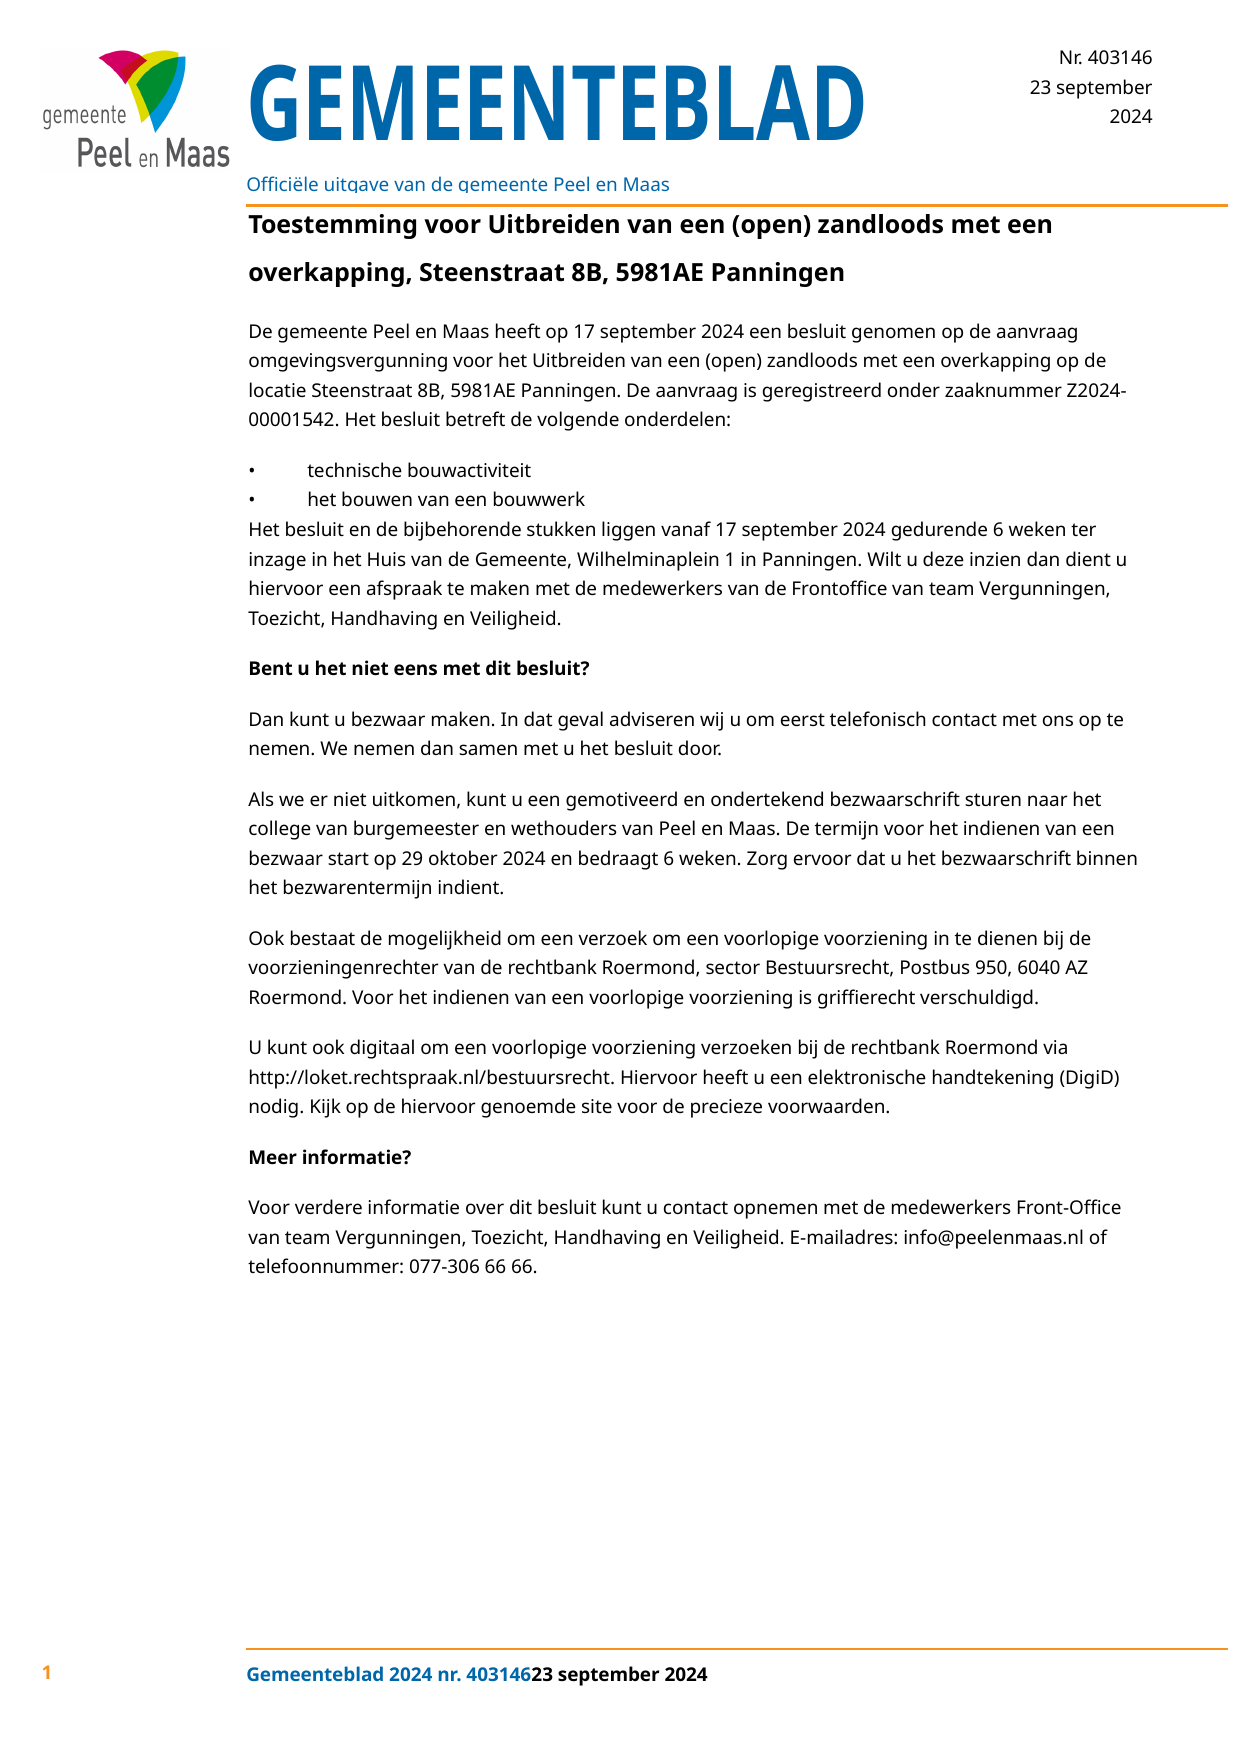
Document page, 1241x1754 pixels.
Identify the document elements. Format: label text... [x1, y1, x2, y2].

text U kunt ook digitaal om een voorlopige voorziening verzoeken bij de rechtbank Roermond via http://loket.rechtspraak.nl/bestuursrecht. Hiervoor heeft u een elektronische handtekening (DigiD) nodig. Kijk op de hiervoor genoemde site voor de precieze voorwaarden. [248, 1034, 1152, 1119]
list het bouwen van een bouwwerk [248, 487, 1152, 512]
text Toestemming voor Uitbreiden van een (open) zandloods met een overkapping, Steenstraat 8B, 5981AE Panningen [248, 207, 1152, 288]
text De gemeente Peel en Maas heeft op 17 september 2024 een besluit genomen op de aanvraag omgevingsvergunning voor het Uitbreiden van een (open) zandloods met een overkapping op de locatie Steenstraat 8B, 5981AE Panningen. De aanvraag is geregistreerd onder zaaknummer Z2024-00001542. Het besluit betreft de volgende onderdelen: [248, 318, 1152, 432]
text Dan kunt u bezwaar maken. In dat geval adviseren wij u om eerst telefonisch contact met ons op te nemen. We nemen dan samen met u het besluit door. [248, 706, 1152, 761]
text Meer informatie? [248, 1144, 1152, 1170]
text Als we er niet uitkomen, kunt u een gemotiveerd en ondertekend bezwaarschrift sturen naar het college van burgemeester en wethouders van Peel en Maas. De termijn voor het indienen van een bezwaar start op 29 oktober 2024 en bedraagt 6 weken. Zorg ervoor dat u het bezwaarschrift binnen het bezwarentermijn indient. [248, 786, 1152, 900]
picture [41, 47, 231, 172]
text Ook bestaat de mogelijkheid om een verzoek om een voorlopige voorziening in te dienen bij de voorzieningenrechter van de rechtbank Roermond, sector Bestuursrecht, Postbus 950, 6040 AZ Roermond. Voor het indienen van een voorlopige voorziening is griffierecht verschuldigd. [248, 925, 1152, 1010]
text Voor verdere informatie over dit besluit kunt u contact opnemen met de medewerkers Front-Office van team Vergunningen, Toezicht, Handhaving en Veiligheid. E-mailadres: info@peelenmaas.nl of telefoonnummer: 077-306 66 66. [248, 1194, 1152, 1279]
text Bent u het niet eens met dit besluit? [248, 655, 1152, 681]
text Het besluit en de bijbehorende stukken liggen vanaf 17 september 2024 gedurende 6 weken ter inzage in het Huis van de Gemeente, Wilhelminaplein 1 in Panningen. Wilt u deze inzien dan dient u hiervoor een afspraak te maken met de medewerkers van de Frontoffice van team Vergunningen, Toezicht, Handhaving en Veiligheid. [248, 516, 1152, 631]
list technische bouwactiviteit [248, 457, 1152, 483]
